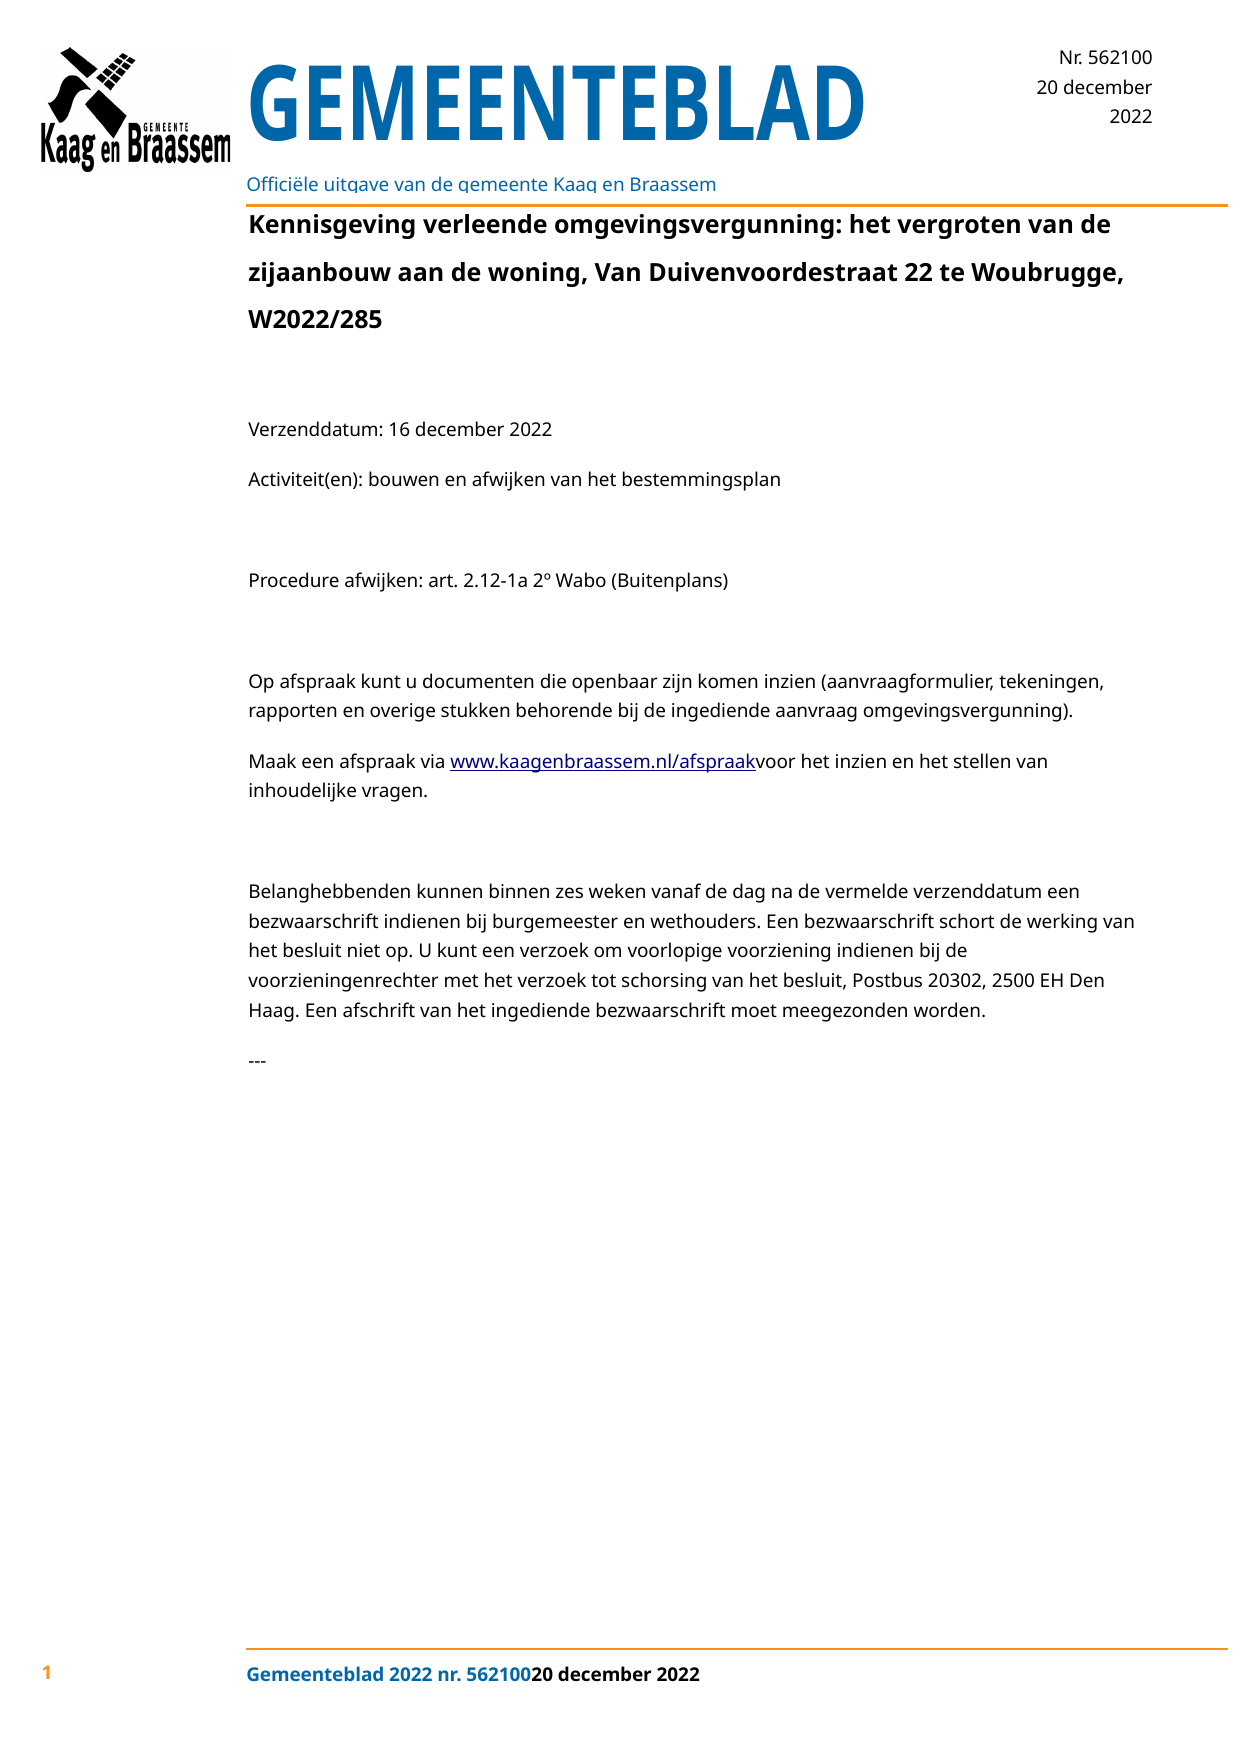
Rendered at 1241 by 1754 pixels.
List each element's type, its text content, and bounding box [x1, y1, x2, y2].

text Verzenddatum: 16 december 2022 [248, 416, 1152, 442]
text Op afspraak kunt u documenten die openbaar zijn komen inzien (aanvraagformulier, tekeningen, rapporten en overige stukken behorende bij de ingediende aanvraag omgevingsvergunning). [248, 668, 1152, 723]
text Belanghebbenden kunnen binnen zes weken vanaf de dag na de vermelde verzenddatum een bezwaarschrift indienen bij burgemeester en wethouders. Een bezwaarschrift schort de werking van het besluit niet op. U kunt een verzoek om voorlopige voorziening indienen bij de voorzieningenrechter met het verzoek tot schorsing van het besluit, Postbus 20302, 2500 EH Den Haag. Een afschrift van het ingediende bezwaarschrift moet meegezonden worden. [248, 878, 1152, 1022]
text Procedure afwijken: art. 2.12-1a 2º Wabo (Buitenplans) [248, 567, 1152, 593]
text Kennisgeving verleende omgevingsvergunning: het vergroten van de zijaanbouw aan de woning, Van Duivenvoordestraat 22 te Woubrugge, W2022/285 [248, 207, 1152, 336]
text --- [248, 1047, 1152, 1073]
picture [41, 47, 231, 172]
text Activiteit(en): bouwen en afwijken van het bestemmingsplan [248, 466, 1152, 492]
text Maak een afspraak via www.kaagenbraassem.nl/afspraakvoor het inzien en het stellen van inhoudelijke vragen. [248, 748, 1152, 803]
